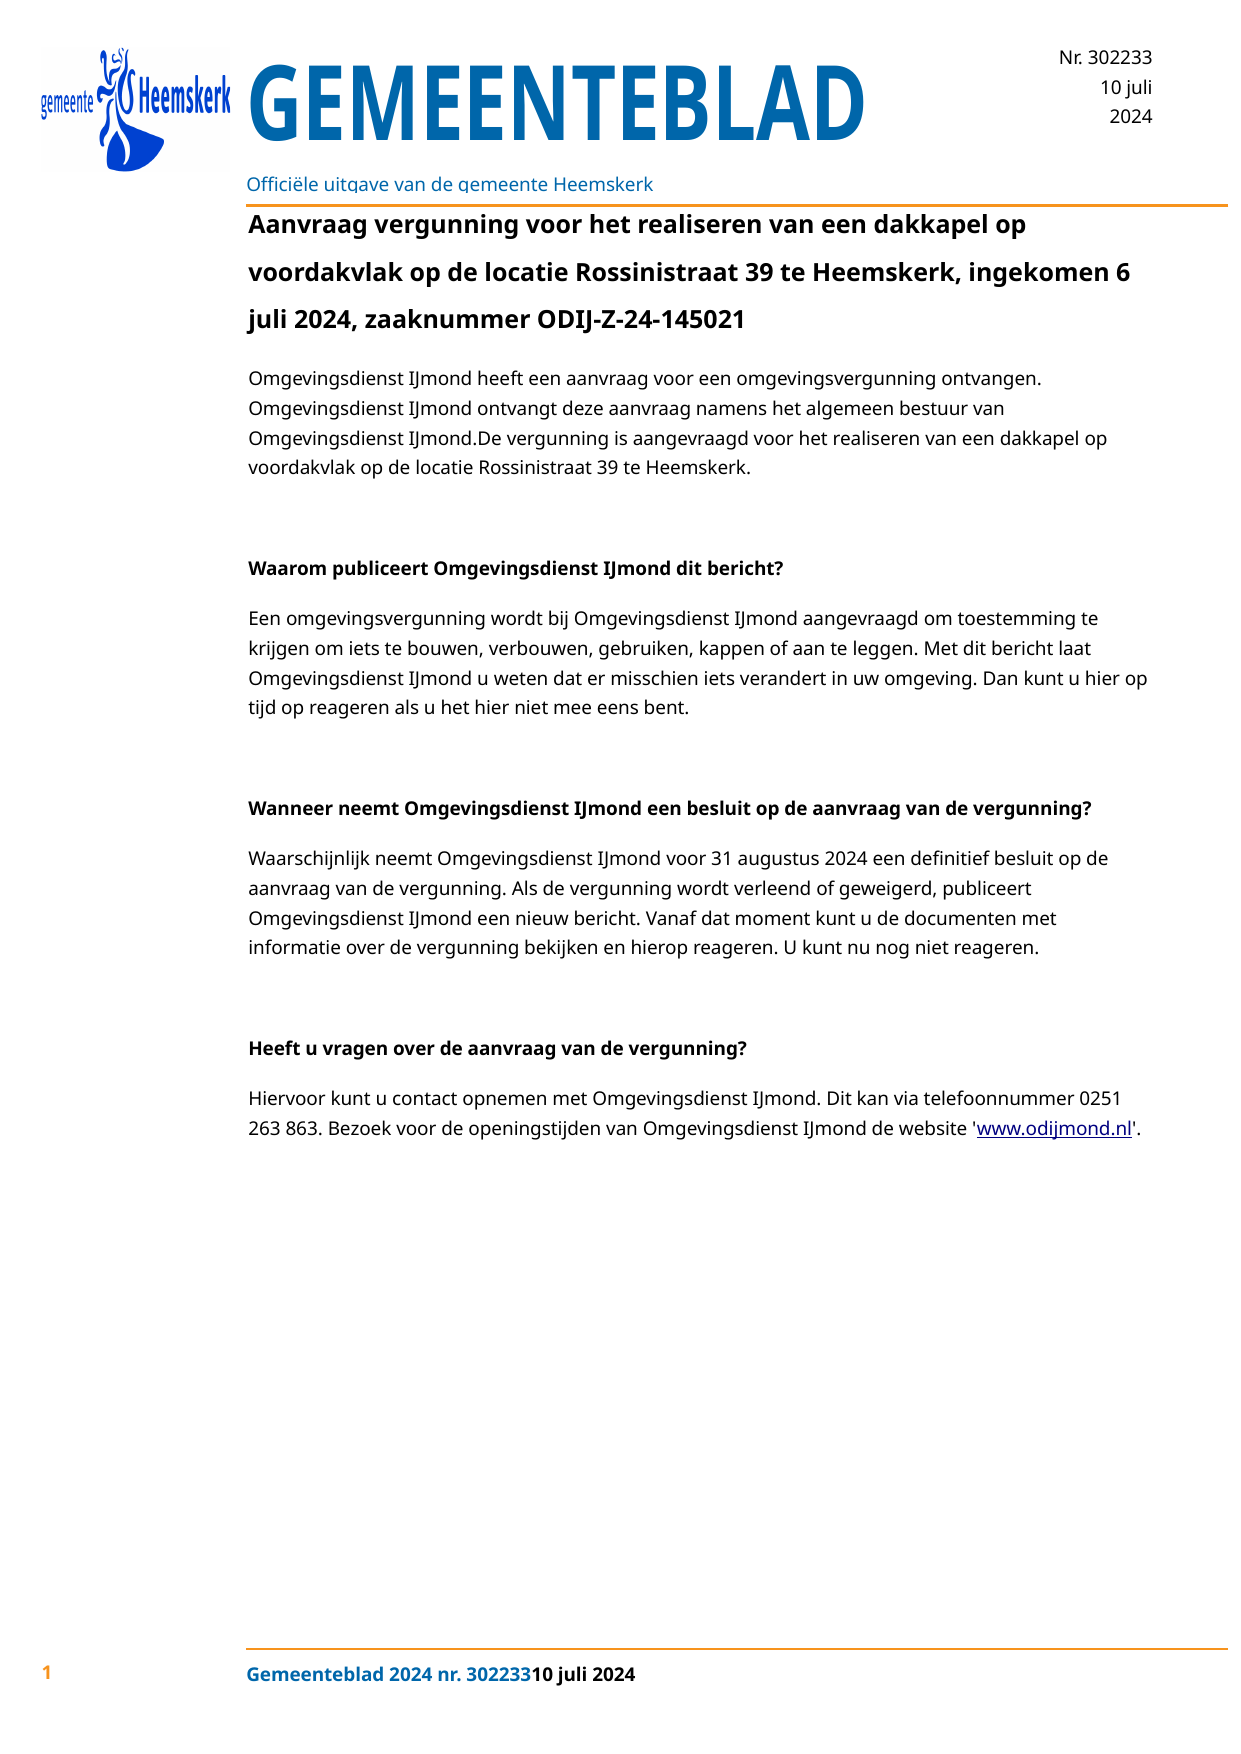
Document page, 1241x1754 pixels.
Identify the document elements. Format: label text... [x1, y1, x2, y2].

text Omgevingsdienst IJmond heeft een aanvraag voor een omgevingsvergunning ontvangen. Omgevingsdienst IJmond ontvangt deze aanvraag namens het algemeen bestuur van Omgevingsdienst IJmond.De vergunning is aangevraagd voor het realiseren van een dakkapel op voordakvlak op de locatie Rossinistraat 39 te Heemskerk. [248, 366, 1152, 480]
text Waarschijnlijk neemt Omgevingsdienst IJmond voor 31 augustus 2024 een definitief besluit op de aanvraag van de vergunning. Als de vergunning wordt verleend of geweigerd, publiceert Omgevingsdienst IJmond een nieuw bericht. Vanaf dat moment kunt u de documenten met informatie over de vergunning bekijken en hierop reageren. U kunt nu nog niet reageren. [248, 846, 1152, 960]
text Wanneer neemt Omgevingsdienst IJmond een besluit op de aanvraag van de vergunning? [248, 795, 1152, 821]
text Een omgevingsvergunning wordt bij Omgevingsdienst IJmond aangevraagd om toestemming te krijgen om iets te bouwen, verbouwen, gebruiken, kappen of aan te leggen. Met dit bericht laat Omgevingsdienst IJmond u weten dat er misschien iets verandert in uw omgeving. Dan kunt u hier op tijd op reageren als u het hier niet mee eens bent. [248, 606, 1152, 720]
text Hiervoor kunt u contact opnemen met Omgevingsdienst IJmond. Dit kan via telefoonnummer 0251 263 863. Bezoek voor de openingstijden van Omgevingsdienst IJmond de website 'www.odijmond.nl'. [248, 1086, 1152, 1141]
picture [41, 47, 231, 172]
text Heeft u vragen over de aanvraag van de vergunning? [248, 1035, 1152, 1061]
text Aanvraag vergunning voor het realiseren van een dakkapel op voordakvlak op de locatie Rossinistraat 39 te Heemskerk, ingekomen 6 juli 2024, zaaknummer ODIJ-Z-24-145021 [248, 207, 1152, 336]
text Waarom publiceert Omgevingsdienst IJmond dit bericht? [248, 555, 1152, 581]
